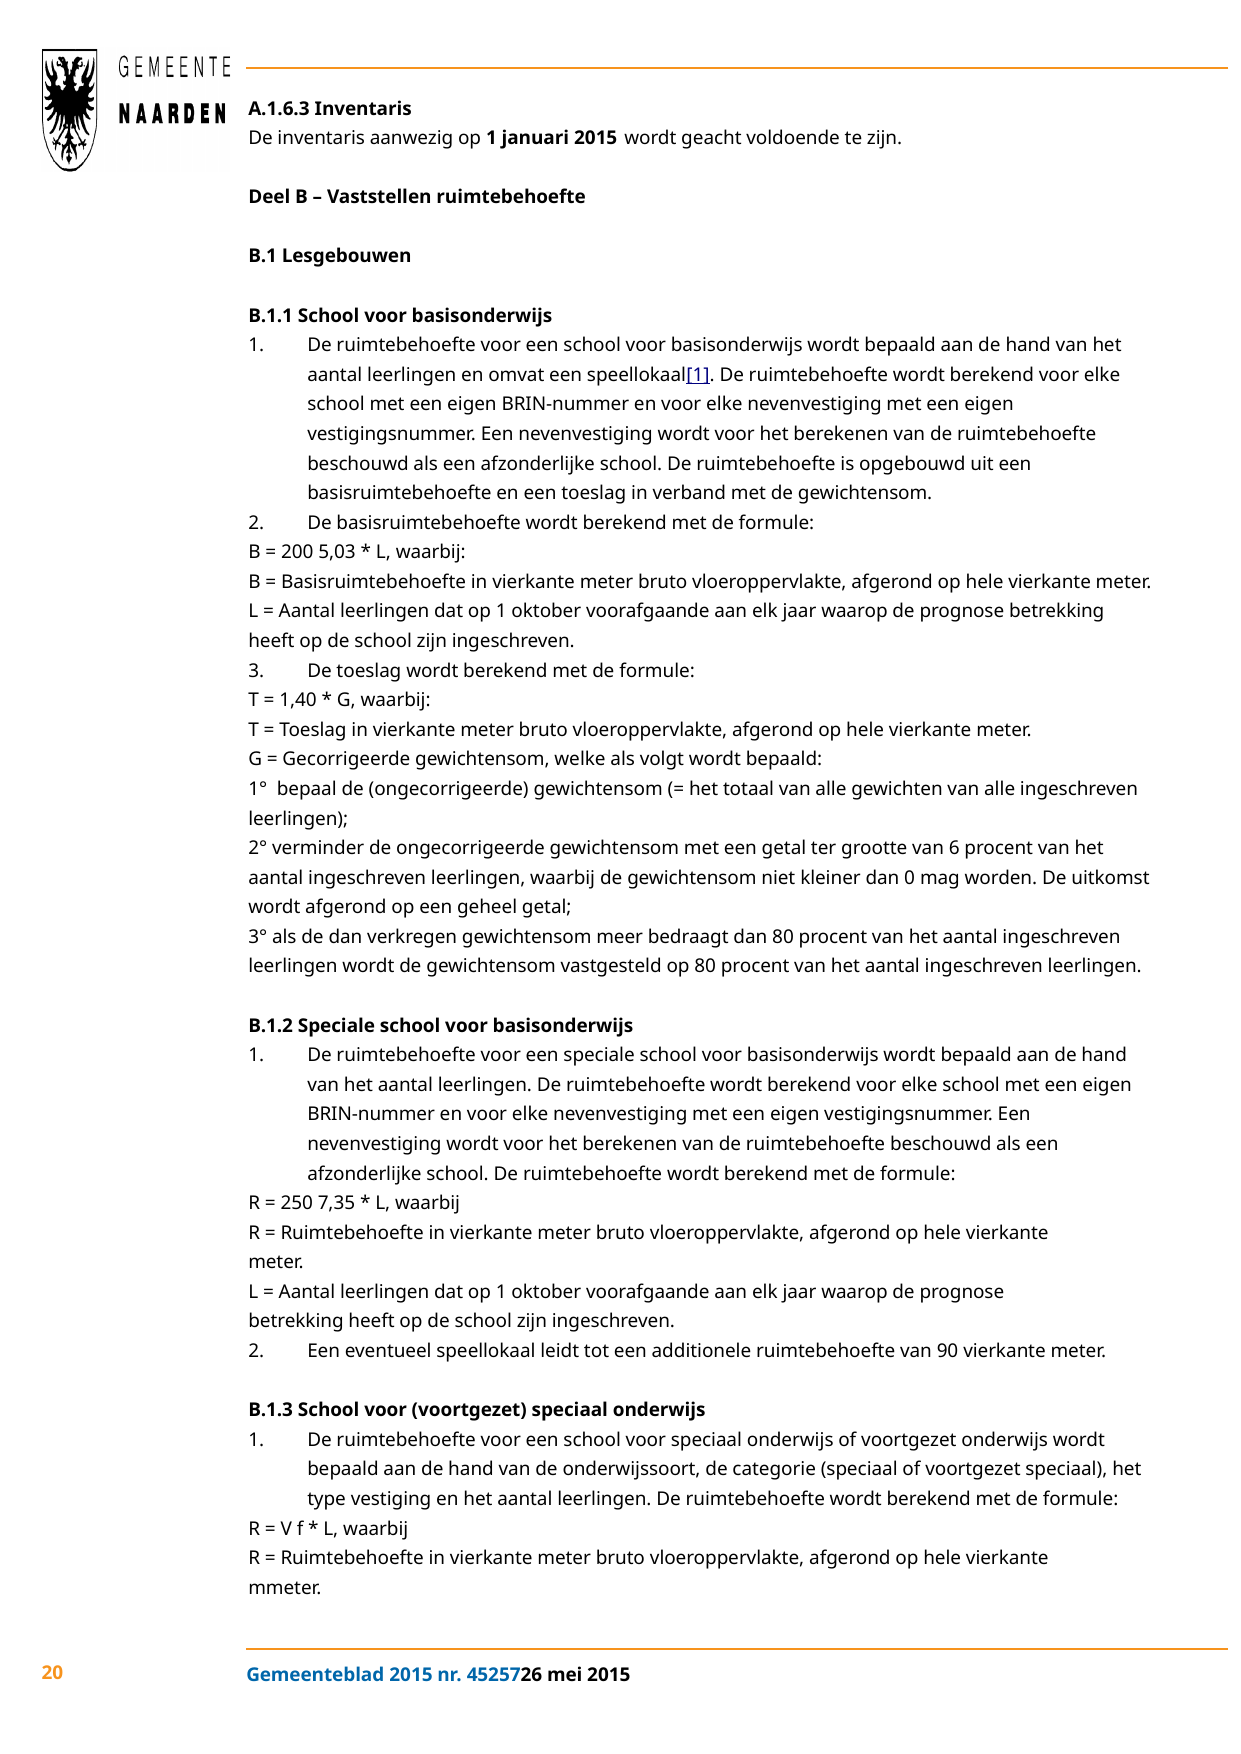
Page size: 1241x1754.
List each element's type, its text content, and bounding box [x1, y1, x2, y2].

text B = Basisruimtebehoefte in vierkante meter bruto vloeroppervlakte, afgerond op hele vierkante meter. [248, 568, 1152, 594]
text L = Aantal leerlingen dat op 1 oktober voorafgaande aan elk jaar waarop de prognose [248, 1278, 1152, 1304]
text T = Toeslag in vierkante meter bruto vloeroppervlakte, afgerond op hele vierkante meter. [248, 716, 1152, 742]
text betrekking heeft op de school zijn ingeschreven. [248, 1308, 1152, 1333]
text mmeter. [248, 1574, 1152, 1600]
text R = Ruimtebehoefte in vierkante meter bruto vloeroppervlakte, afgerond op hele vierkante [248, 1544, 1152, 1570]
text G = Gecorrigeerde gewichtensom, welke als volgt wordt bepaald: [248, 746, 1152, 771]
list Een eventueel speellokaal leidt tot een additionele ruimtebehoefte van 90 vierkante meter. [248, 1337, 1152, 1363]
picture [41, 47, 231, 172]
text B.1 Lesgebouwen [248, 243, 1152, 268]
list De ruimtebehoefte voor een speciale school voor basisonderwijs wordt bepaald aan de hand van het aantal leerlingen. De ruimtebehoefte wordt berekend voor elke school met een eigen BRIN-nummer en voor elke nevenvestiging met een eigen vestigingsnummer. Een nevenvestiging wordt voor het berekenen van de ruimtebehoefte beschouwd als een afzonderlijke school. De ruimtebehoefte wordt berekend met de formule: [248, 1041, 1152, 1186]
list De basisruimtebehoefte wordt berekend met de formule: [248, 509, 1152, 535]
text B.1.3 School voor (voortgezet) speciaal onderwijs [248, 1396, 1152, 1422]
text 2° verminder de ongecorrigeerde gewichtensom met een getal ter grootte van 6 procent van het aantal ingeschreven leerlingen, waarbij de gewichtensom niet kleiner dan 0 mag worden. De uitkomst wordt afgerond op een geheel getal; [248, 834, 1152, 919]
list De ruimtebehoefte voor een school voor basisonderwijs wordt bepaald aan de hand van het aantal leerlingen en omvat een speellokaal[1]. De ruimtebehoefte wordt berekend voor elke school met een eigen BRIN-nummer en voor elke nevenvestiging met een eigen vestigingsnummer. Een nevenvestiging wordt voor het berekenen van de ruimtebehoefte beschouwd als een afzonderlijke school. De ruimtebehoefte is opgebouwd uit een basisruimtebehoefte en een toeslag in verband met de gewichtensom. [248, 331, 1152, 505]
text Deel B – Vaststellen ruimtebehoefte [248, 183, 1152, 209]
text B = 200 5,03 * L, waarbij: [248, 538, 1152, 564]
text R = Ruimtebehoefte in vierkante meter bruto vloeroppervlakte, afgerond op hele vierkante [248, 1219, 1152, 1245]
text B.1.1 School voor basisonderwijs [248, 302, 1152, 328]
text R = V f * L, waarbij [248, 1515, 1152, 1541]
list De toeslag wordt berekend met de formule: [248, 657, 1152, 683]
text B.1.2 Speciale school voor basisonderwijs [248, 1012, 1152, 1038]
text De inventaris aanwezig op 1 januari 2015 wordt geacht voldoende te zijn. [248, 124, 1152, 150]
text A.1.6.3 Inventaris [248, 95, 1152, 121]
text 3° als de dan verkregen gewichtensom meer bedraagt dan 80 procent van het aantal ingeschreven leerlingen wordt de gewichtensom vastgesteld op 80 procent van het aantal ingeschreven leerlingen. [248, 923, 1152, 978]
text R = 250 7,35 * L, waarbij [248, 1189, 1152, 1215]
text meter. [248, 1248, 1152, 1274]
text T = 1,40 * G, waarbij: [248, 686, 1152, 712]
text L = Aantal leerlingen dat op 1 oktober voorafgaande aan elk jaar waarop de prognose betrekking heeft op de school zijn ingeschreven. [248, 598, 1152, 653]
list De ruimtebehoefte voor een school voor speciaal onderwijs of voortgezet onderwijs wordt bepaald aan de hand van de onderwijssoort, de categorie (speciaal of voortgezet speciaal), het type vestiging en het aantal leerlingen. De ruimtebehoefte wordt berekend met de formule: [248, 1426, 1152, 1511]
text 1° bepaal de (ongecorrigeerde) gewichtensom (= het totaal van alle gewichten van alle ingeschreven leerlingen); [248, 775, 1152, 831]
